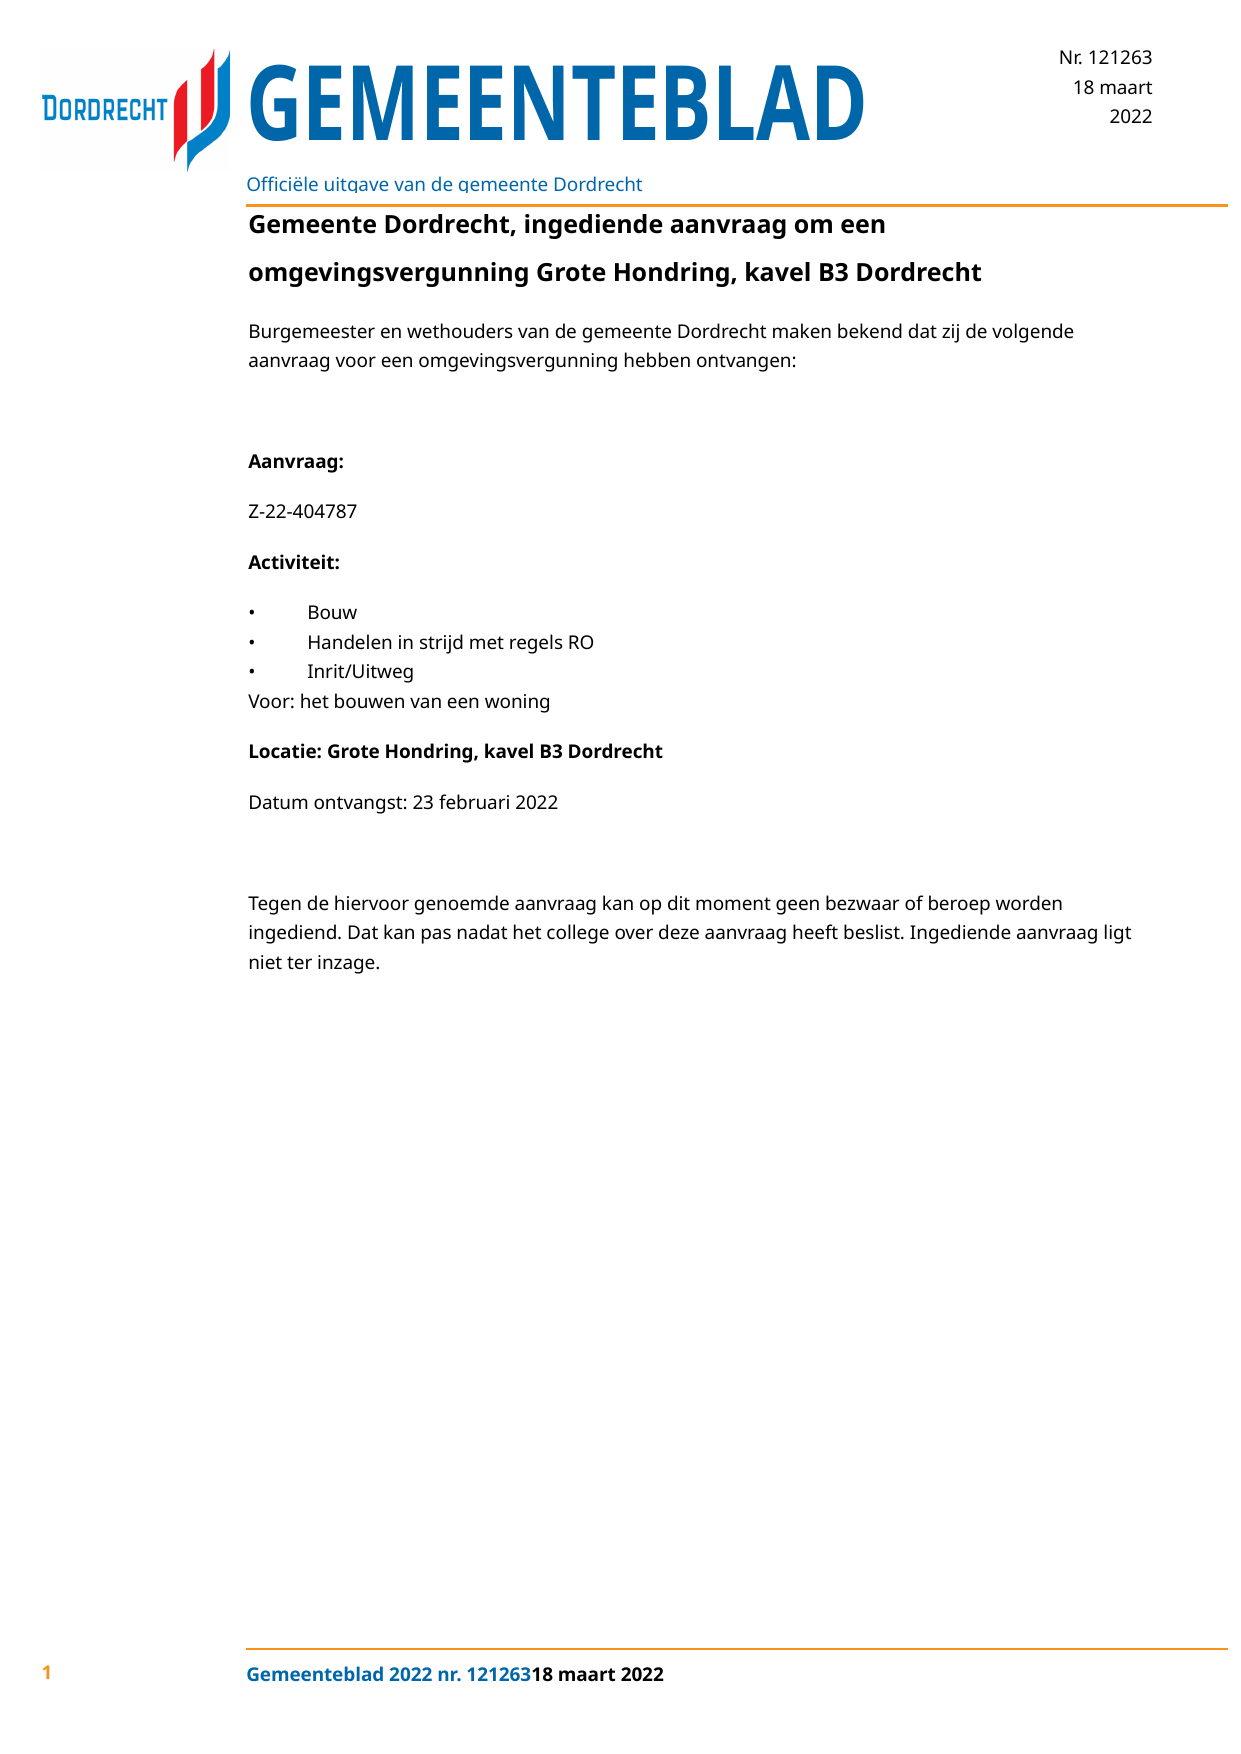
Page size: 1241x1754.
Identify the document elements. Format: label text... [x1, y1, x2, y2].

text Tegen de hiervoor genoemde aanvraag kan op dit moment geen bezwaar of beroep worden ingediend. Dat kan pas nadat het college over deze aanvraag heeft beslist. Ingediende aanvraag ligt niet ter inzage. [248, 890, 1152, 975]
text Z-22-404787 [248, 499, 1152, 524]
list Bouw [248, 599, 1152, 625]
text Burgemeester en wethouders van de gemeente Dordrecht maken bekend dat zij de volgende aanvraag voor een omgevingsvergunning hebben ontvangen: [248, 318, 1152, 373]
text Activiteit: [248, 549, 1152, 575]
text Gemeente Dordrecht, ingediende aanvraag om een omgevingsvergunning Grote Hondring, kavel B3 Dordrecht [248, 207, 1152, 288]
text Aanvraag: [248, 448, 1152, 474]
text Voor: het bouwen van een woning [248, 688, 1152, 714]
list Handelen in strijd met regels RO [248, 629, 1152, 655]
text Datum ontvangst: 23 februari 2022 [248, 789, 1152, 815]
picture [41, 47, 231, 172]
list Inrit/Uitweg [248, 659, 1152, 684]
text Locatie: Grote Hondring, kavel B3 Dordrecht [248, 739, 1152, 764]
